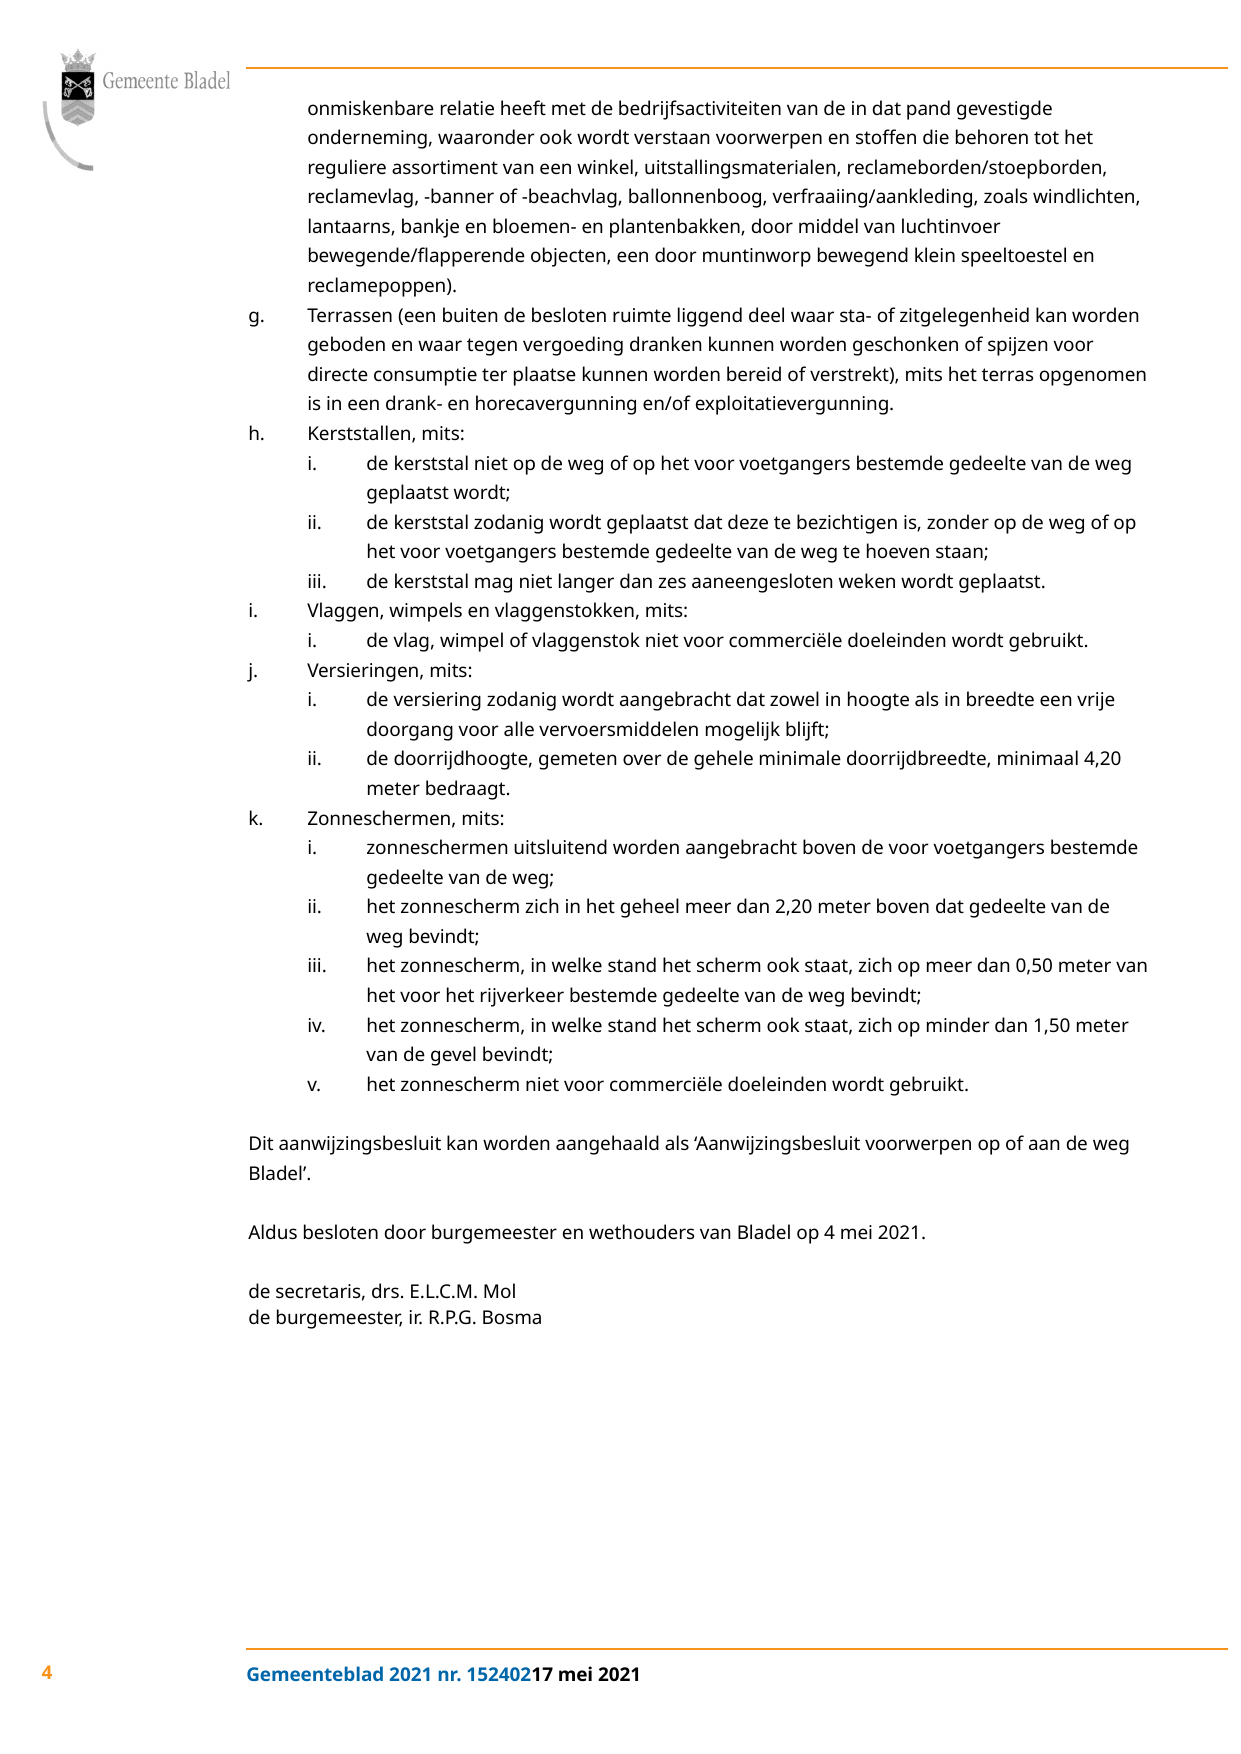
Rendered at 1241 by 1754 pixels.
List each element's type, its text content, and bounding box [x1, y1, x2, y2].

list de doorrijdhoogte, gemeten over de gehele minimale doorrijdbreedte, minimaal 4,20 meter bedraagt. [307, 746, 1152, 801]
text de burgemeester, ir. R.P.G. Bosma [248, 1304, 1152, 1329]
list het zonnescherm niet voor commerciële doeleinden wordt gebruikt. [307, 1071, 1152, 1097]
list zonneschermen uitsluitend worden aangebracht boven de voor voetgangers bestemde gedeelte van de weg; [307, 834, 1152, 890]
list Vlaggen, wimpels en vlaggenstokken, mits: [248, 598, 1152, 623]
list de kerststal mag niet langer dan zes aaneengesloten weken wordt geplaatst. [307, 568, 1152, 594]
list Zonneschermen, mits: [248, 805, 1152, 831]
list het zonnescherm, in welke stand het scherm ook staat, zich op meer dan 0,50 meter van het voor het rijverkeer bestemde gedeelte van de weg bevindt; [307, 953, 1152, 1008]
list het zonnescherm, in welke stand het scherm ook staat, zich op minder dan 1,50 meter van de gevel bevindt; [307, 1012, 1152, 1067]
list de kerststal zodanig wordt geplaatst dat deze te bezichtigen is, zonder op de weg of op het voor voetgangers bestemde gedeelte van de weg te hoeven staan; [307, 509, 1152, 564]
list de vlag, wimpel of vlaggenstok niet voor commerciële doeleinden wordt gebruikt. [307, 627, 1152, 653]
list het zonnescherm zich in het geheel meer dan 2,20 meter boven dat gedeelte van de weg bevindt; [307, 893, 1152, 949]
text de secretaris, drs. E.L.C.M. Mol [248, 1278, 1152, 1304]
list Versieringen, mits: [248, 657, 1152, 683]
list Kerststallen, mits: [248, 420, 1152, 446]
picture [41, 47, 231, 172]
list de versiering zodanig wordt aangebracht dat zowel in hoogte als in breedte een vrije doorgang voor alle vervoersmiddelen mogelijk blijft; [307, 686, 1152, 742]
list de kerststal niet op de weg of op het voor voetgangers bestemde gedeelte van de weg geplaatst wordt; [307, 450, 1152, 505]
list Terrassen (een buiten de besloten ruimte liggend deel waar sta- of zitgelegenheid kan worden geboden en waar tegen vergoeding dranken kunnen worden geschonken of spijzen voor directe consumptie ter plaatse kunnen worden bereid of verstrekt), mits het terras opgenomen is in een drank- en horecavergunning en/of exploitatievergunning. [248, 302, 1152, 416]
text Dit aanwijzingsbesluit kan worden aangehaald als ‘Aanwijzingsbesluit voorwerpen op of aan de weg Bladel’. [248, 1130, 1152, 1186]
text Aldus besloten door burgemeester en wethouders van Bladel op 4 mei 2021. [248, 1219, 1152, 1245]
list onmiskenbare relatie heeft met de bedrijfsactiviteiten van de in dat pand gevestigde onderneming, waaronder ook wordt verstaan voorwerpen en stoffen die behoren tot het reguliere assortiment van een winkel, uitstallingsmaterialen, reclameborden/stoepborden, reclamevlag, -banner of -beachvlag, ballonnenboog, verfraaiing/aankleding, zoals windlichten, lantaarns, bankje en bloemen- en plantenbakken, door middel van luchtinvoer bewegende/flapperende objecten, een door muntinworp bewegend klein speeltoestel en reclamepoppen). [248, 95, 1152, 298]
